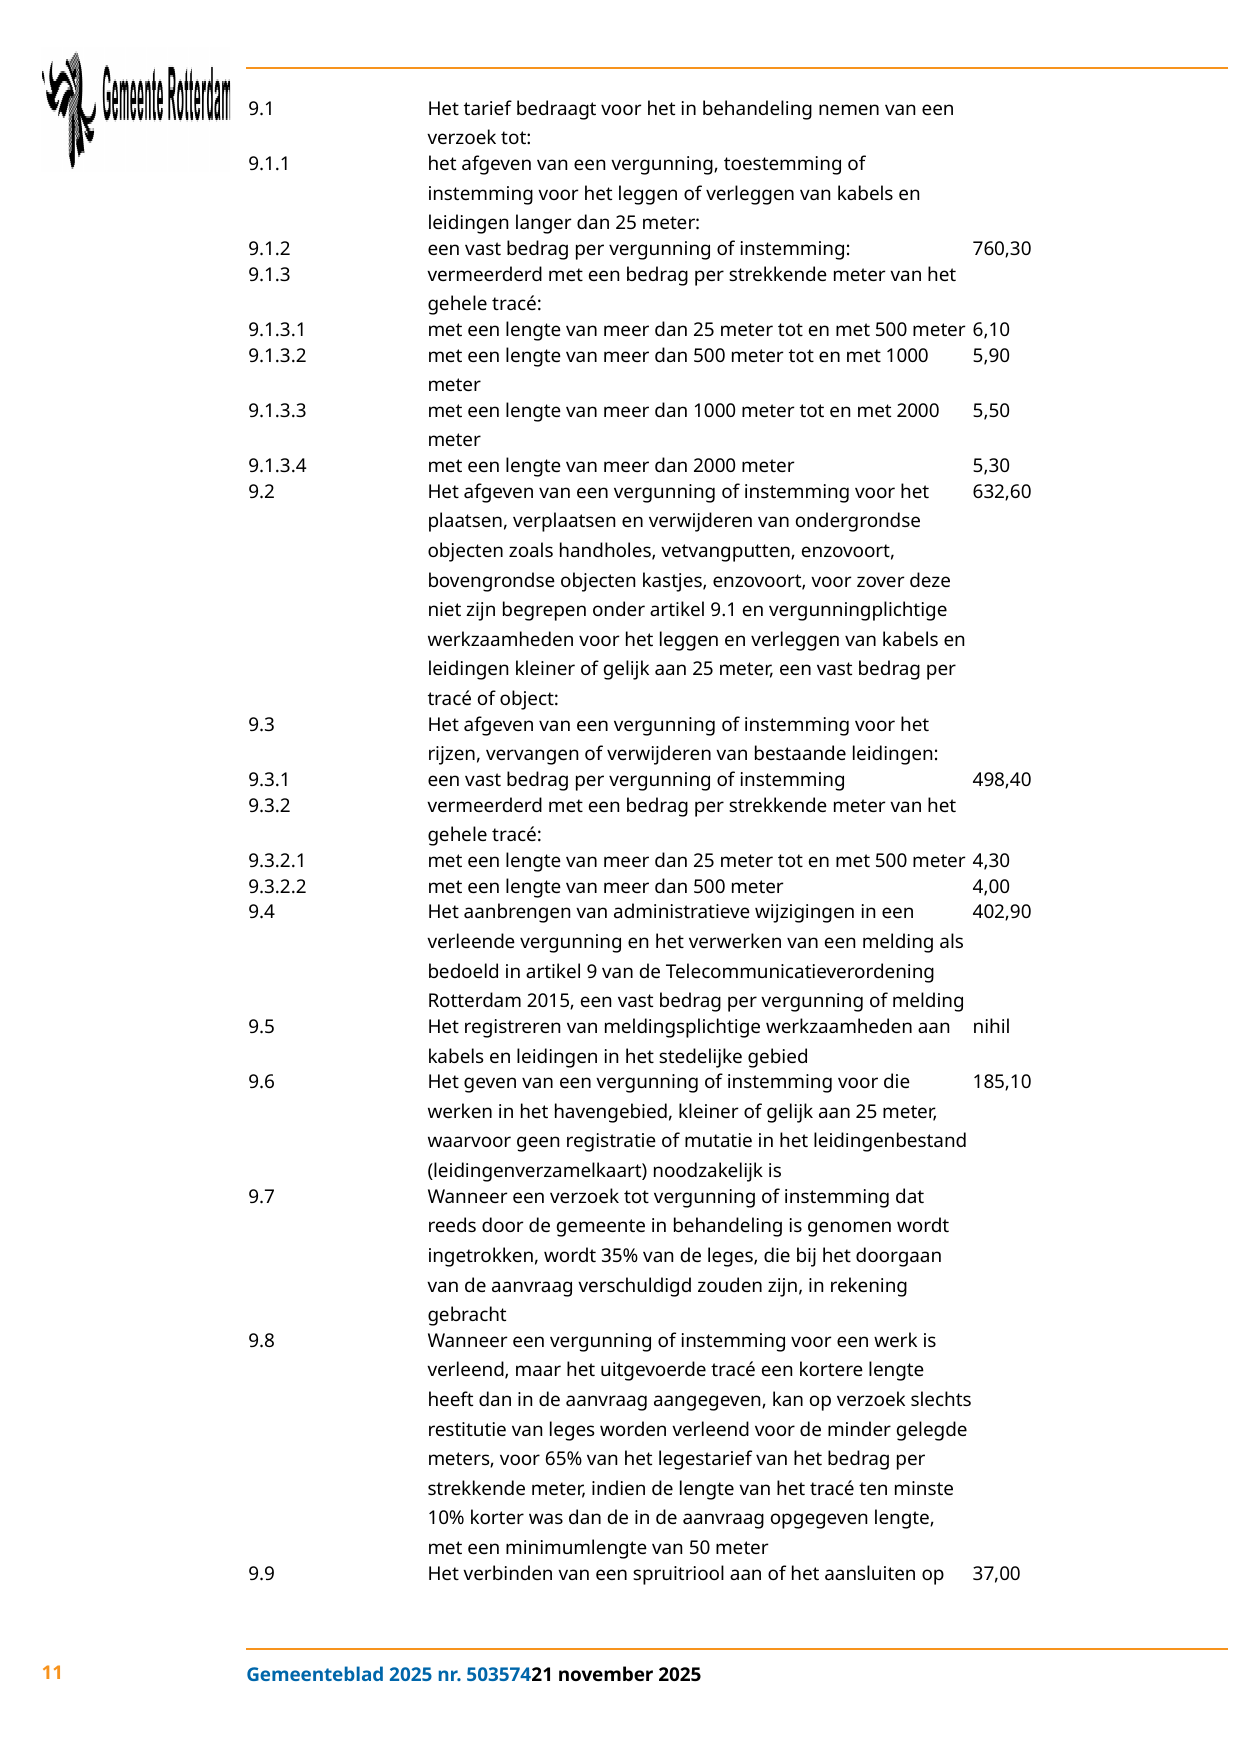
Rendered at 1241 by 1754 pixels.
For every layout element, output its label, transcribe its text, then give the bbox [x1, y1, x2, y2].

table_cell Het verbinden van een spruitriool aan of het aansluiten op [427, 1560, 972, 1586]
table_cell [973, 711, 1152, 766]
table_cell 5,50 [973, 397, 1152, 452]
table_cell Het afgeven van een vergunning of instemming voor het rijzen, vervangen of verwijderen van bestaande leidingen: [427, 711, 972, 766]
table_cell nihil [973, 1013, 1152, 1068]
table_cell 9.3 [248, 711, 427, 766]
table_cell met een lengte van meer dan 2000 meter [427, 453, 972, 478]
table_cell 9.1.3.4 [248, 453, 427, 478]
table_cell 9.1.3.3 [248, 397, 427, 452]
table_cell 9.7 [248, 1183, 427, 1327]
table_cell 4,00 [973, 873, 1152, 899]
table_cell 9.5 [248, 1013, 427, 1068]
table_cell 6,10 [973, 316, 1152, 342]
table_cell 37,00 [973, 1560, 1152, 1586]
table_cell met een lengte van meer dan 25 meter tot en met 500 meter [427, 316, 972, 342]
table_cell Het tarief bedraagt voor het in behandeling nemen van een verzoek tot: [427, 95, 972, 150]
table_cell met een lengte van meer dan 1000 meter tot en met 2000 meter [427, 397, 972, 452]
table_cell [973, 95, 1152, 150]
table_cell Het registreren van meldingsplichtige werkzaamheden aan kabels en leidingen in het stedelijke gebied [427, 1013, 972, 1068]
table_cell 632,60 [973, 478, 1152, 711]
table_cell 9.9 [248, 1560, 427, 1586]
table_cell Het afgeven van een vergunning of instemming voor het plaatsen, verplaatsen en verwijderen van ondergrondse objecten zoals handholes, vetvangputten, enzovoort, bovengrondse objecten kastjes, enzovoort, voor zover deze niet zijn begrepen onder artikel 9.1 en vergunningplichtige werkzaamheden voor het leggen en verleggen van kabels en leidingen kleiner of gelijk aan 25 meter, een vast bedrag per tracé of object: [427, 478, 972, 711]
table_cell 760,30 [973, 235, 1152, 261]
table_cell met een lengte van meer dan 25 meter tot en met 500 meter [427, 847, 972, 873]
table_cell 4,30 [973, 847, 1152, 873]
table_cell [973, 1327, 1152, 1560]
table_cell [973, 150, 1152, 235]
table_cell het afgeven van een vergunning, toestemming of instemming voor het leggen of verleggen van kabels en leidingen langer dan 25 meter: [427, 150, 972, 235]
table_cell 9.2 [248, 478, 427, 711]
table_cell 5,30 [973, 453, 1152, 478]
table_cell Het aanbrengen van administratieve wijzigingen in een verleende vergunning en het verwerken van een melding als bedoeld in artikel 9 van de Telecommunicatieverordening Rotterdam 2015, een vast bedrag per vergunning of melding [427, 899, 972, 1013]
table_cell met een lengte van meer dan 500 meter [427, 873, 972, 899]
table_cell [973, 1183, 1152, 1327]
table_cell 9.6 [248, 1069, 427, 1183]
picture [41, 47, 231, 172]
table_cell vermeerderd met een bedrag per strekkende meter van het gehele tracé: [427, 792, 972, 847]
table_cell 498,40 [973, 766, 1152, 792]
table_cell 9.3.2.1 [248, 847, 427, 873]
table_cell een vast bedrag per vergunning of instemming [427, 766, 972, 792]
table_cell 185,10 [973, 1069, 1152, 1183]
table_cell 9.3.2 [248, 792, 427, 847]
table_cell vermeerderd met een bedrag per strekkende meter van het gehele tracé: [427, 261, 972, 316]
table_cell Wanneer een verzoek tot vergunning of instemming dat reeds door de gemeente in behandeling is genomen wordt ingetrokken, wordt 35% van de leges, die bij het doorgaan van de aanvraag verschuldigd zouden zijn, in rekening gebracht [427, 1183, 972, 1327]
table_cell 9.1.1 [248, 150, 427, 235]
table_cell [973, 792, 1152, 847]
table_cell 9.1.2 [248, 235, 427, 261]
table_cell Het geven van een vergunning of instemming voor die werken in het havengebied, kleiner of gelijk aan 25 meter, waarvoor geen registratie of mutatie in het leidingenbestand (leidingenverzamelkaart) noodzakelijk is [427, 1069, 972, 1183]
table_cell een vast bedrag per vergunning of instemming: [427, 235, 972, 261]
table_cell Wanneer een vergunning of instemming voor een werk is verleend, maar het uitgevoerde tracé een kortere lengte heeft dan in de aanvraag aangegeven, kan op verzoek slechts restitutie van leges worden verleend voor de minder gelegde meters, voor 65% van het legestarief van het bedrag per strekkende meter, indien de lengte van het tracé ten minste 10% korter was dan de in de aanvraag opgegeven lengte, met een minimumlengte van 50 meter [427, 1327, 972, 1560]
table_cell 9.1.3.1 [248, 316, 427, 342]
table_cell 402,90 [973, 899, 1152, 1013]
table_cell 9.3.1 [248, 766, 427, 792]
table_cell 9.1 [248, 95, 427, 150]
table_cell met een lengte van meer dan 500 meter tot en met 1000 meter [427, 342, 972, 397]
table_cell 9.8 [248, 1327, 427, 1560]
table_cell 9.1.3.2 [248, 342, 427, 397]
table_cell [973, 261, 1152, 316]
table_cell 9.1.3 [248, 261, 427, 316]
table_cell 9.3.2.2 [248, 873, 427, 899]
table_cell 9.4 [248, 899, 427, 1013]
table_cell 5,90 [973, 342, 1152, 397]
